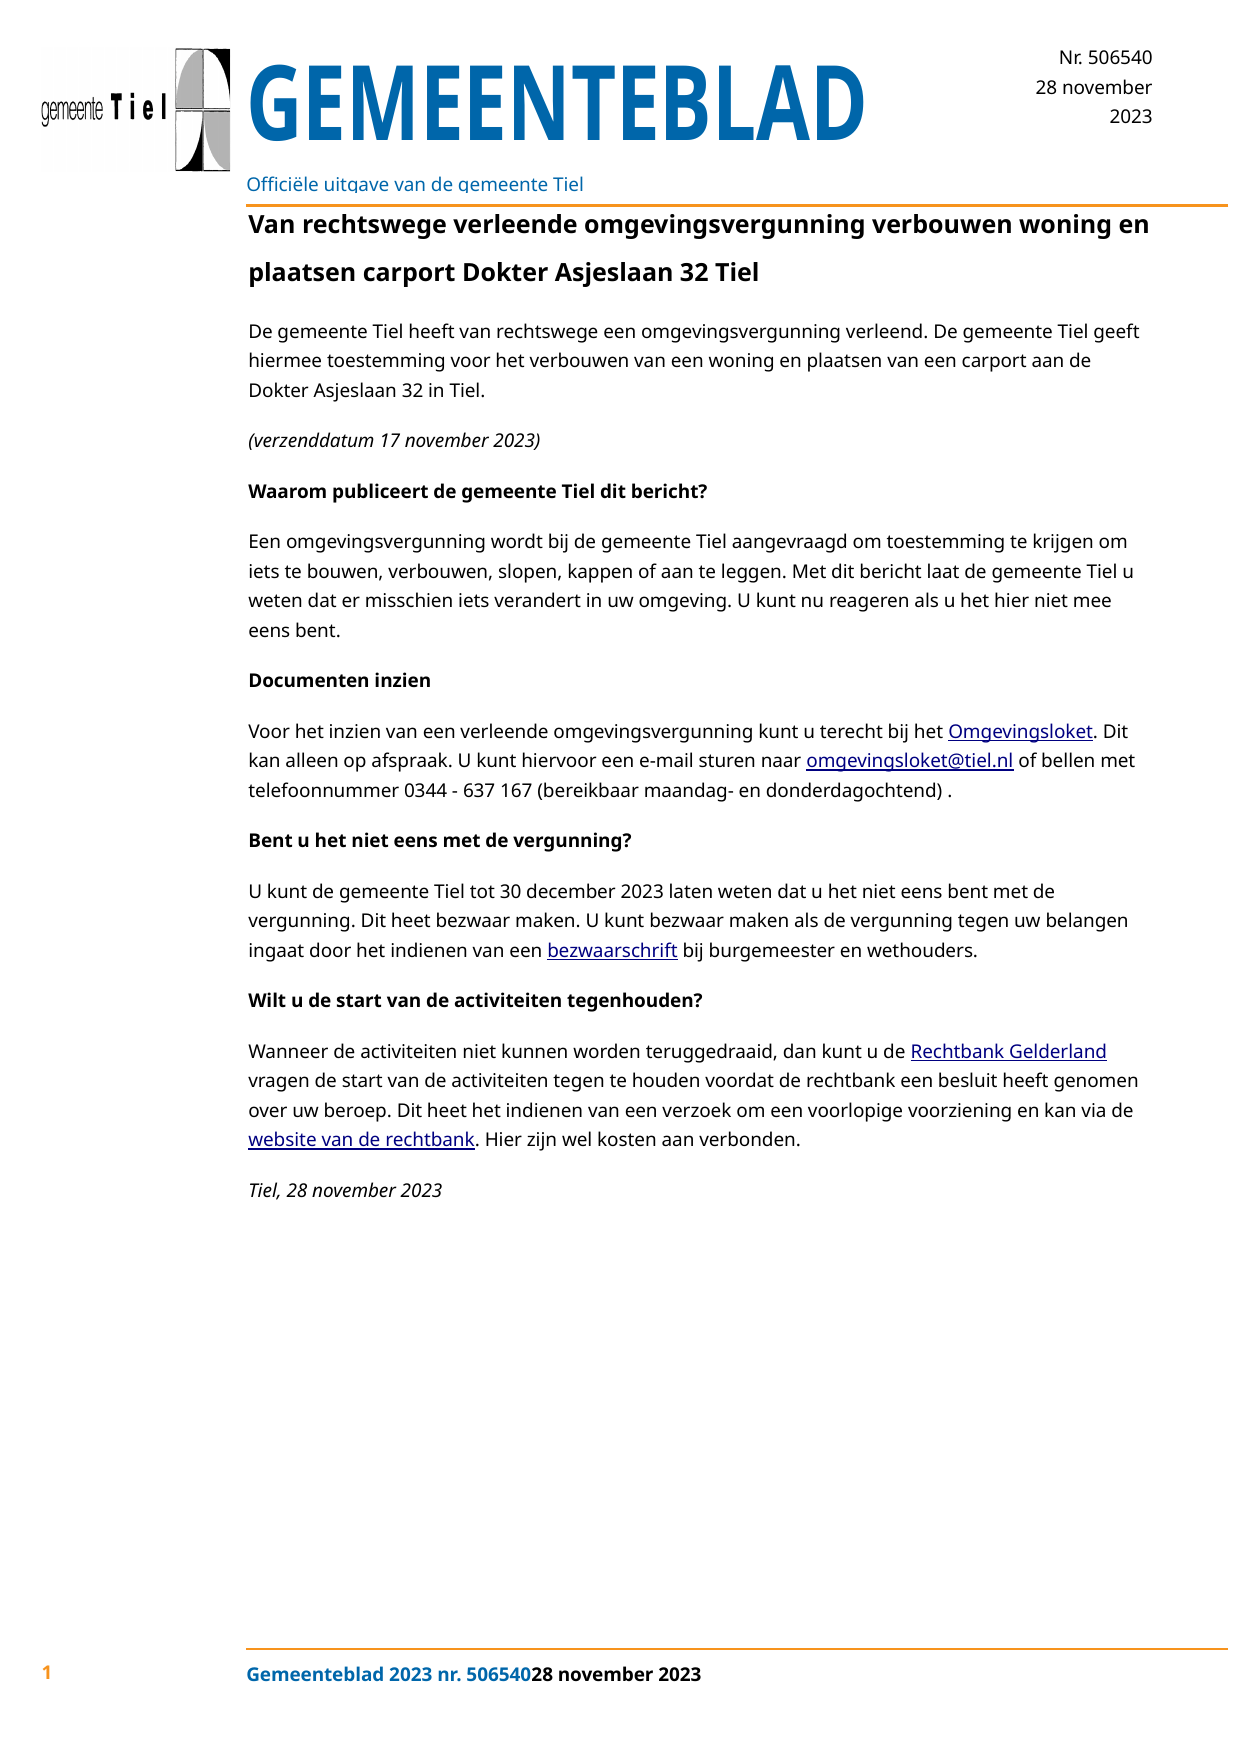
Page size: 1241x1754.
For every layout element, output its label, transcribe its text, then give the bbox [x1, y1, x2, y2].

text Waarom publiceert de gemeente Tiel dit bericht? [248, 478, 1152, 504]
text U kunt de gemeente Tiel tot 30 december 2023 laten weten dat u het niet eens bent met de vergunning. Dit heet bezwaar maken. U kunt bezwaar maken als de vergunning tegen uw belangen ingaat door het indienen van een bezwaarschrift bij burgemeester en wethouders. [248, 878, 1152, 963]
picture [41, 47, 231, 172]
text Wilt u de start van de activiteiten tegenhouden? [248, 987, 1152, 1013]
text Bent u het niet eens met de vergunning? [248, 827, 1152, 853]
text Tiel, 28 november 2023 [248, 1177, 1152, 1203]
text Voor het inzien van een verleende omgevingsvergunning kunt u terecht bij het Omgevingsloket. Dit kan alleen op afspraak. U kunt hiervoor een e-mail sturen naar omgevingsloket@tiel.nl of bellen met telefoonnummer 0344 - 637 167 (bereikbaar maandag- en donderdagochtend) . [248, 718, 1152, 803]
text Wanneer de activiteiten niet kunnen worden teruggedraaid, dan kunt u de Rechtbank Gelderland vragen de start van de activiteiten tegen te houden voordat de rechtbank een besluit heeft genomen over uw beroep. Dit heet het indienen van een verzoek om een voorlopige voorziening en kan via de website van de rechtbank. Hier zijn wel kosten aan verbonden. [248, 1038, 1152, 1152]
text Documenten inzien [248, 667, 1152, 693]
text Van rechtswege verleende omgevingsvergunning verbouwen woning en plaatsen carport Dokter Asjeslaan 32 Tiel [248, 207, 1152, 288]
text De gemeente Tiel heeft van rechtswege een omgevingsvergunning verleend. De gemeente Tiel geeft hiermee toestemming voor het verbouwen van een woning en plaatsen van een carport aan de Dokter Asjeslaan 32 in Tiel. [248, 318, 1152, 403]
text (verzenddatum 17 november 2023) [248, 427, 1152, 453]
text Een omgevingsvergunning wordt bij de gemeente Tiel aangevraagd om toestemming te krijgen om iets te bouwen, verbouwen, slopen, kappen of aan te leggen. Met dit bericht laat de gemeente Tiel u weten dat er misschien iets verandert in uw omgeving. U kunt nu reageren als u het hier niet mee eens bent. [248, 528, 1152, 643]
